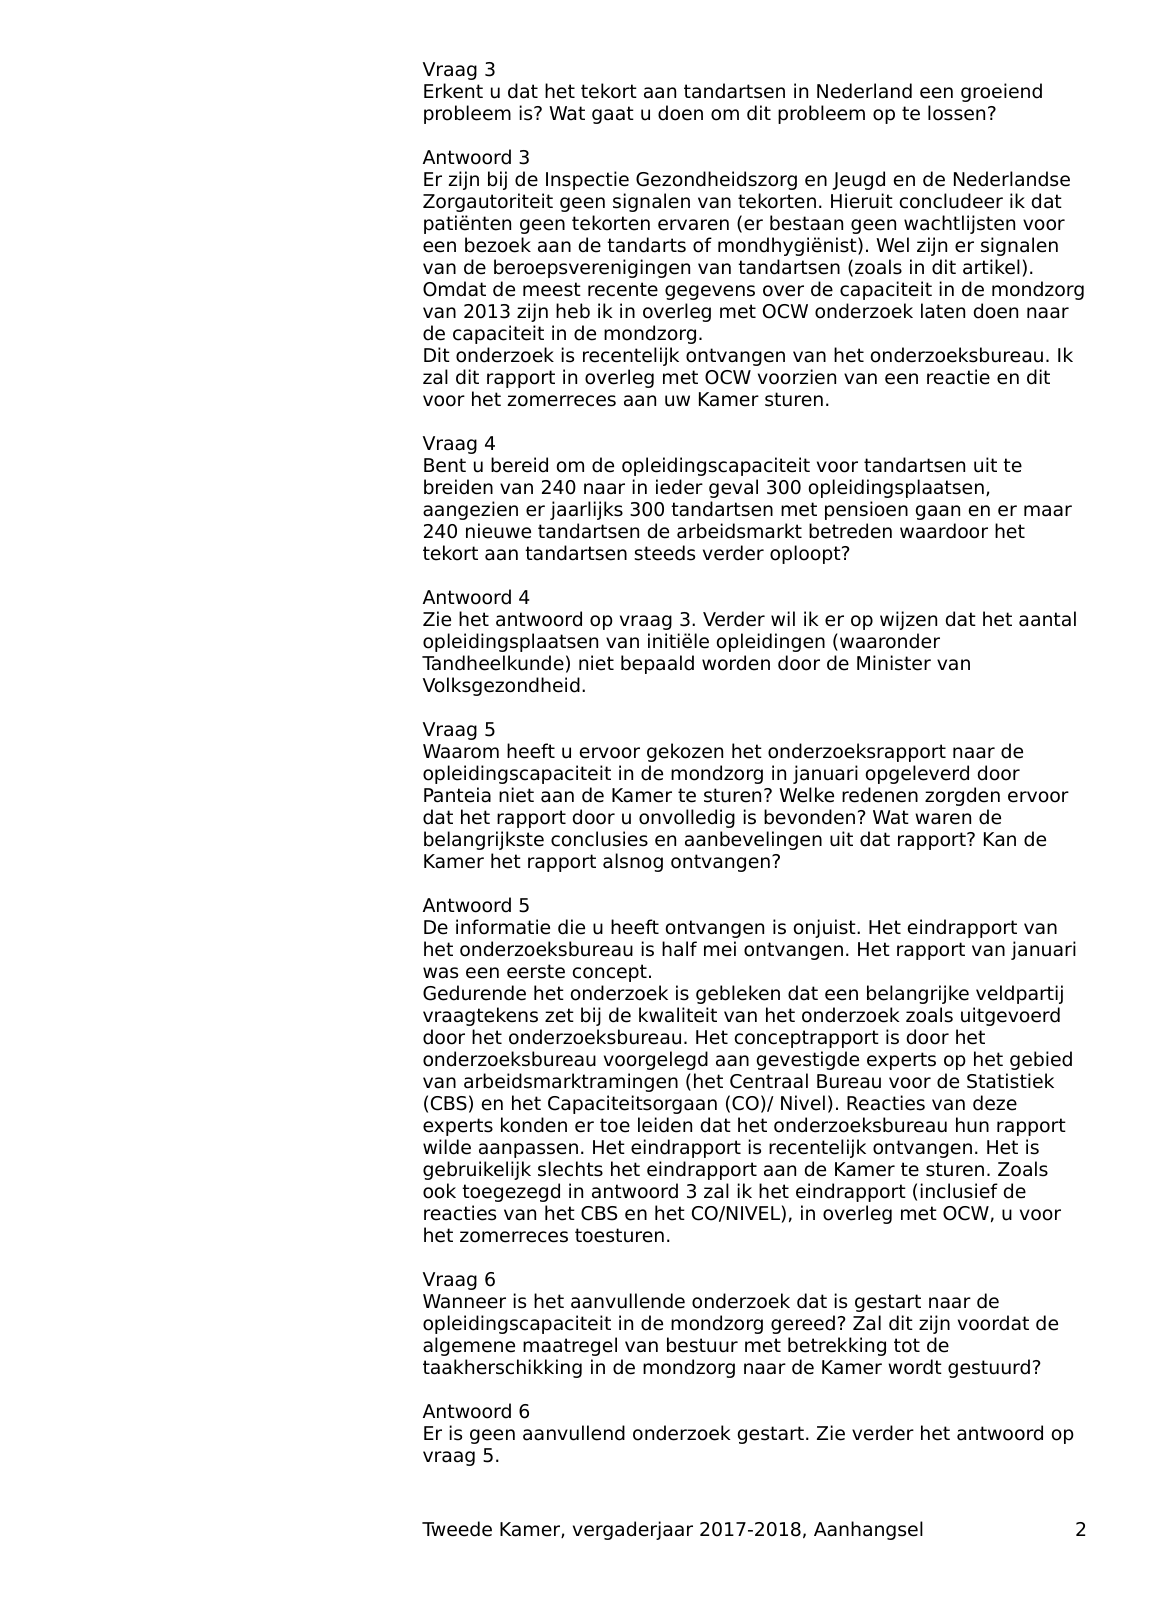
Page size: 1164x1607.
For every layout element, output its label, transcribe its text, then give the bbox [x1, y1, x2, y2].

text Er is geen aanvullend onderzoek gestart. Zie verder het antwoord op vraag 5. [422, 1423, 1087, 1467]
text Antwoord 6 [422, 1401, 1087, 1423]
text Er zijn bij de Inspectie Gezondheidszorg en Jeugd en de Nederlandse Zorgautoriteit geen signalen van tekorten. Hieruit concludeer ik dat patiënten geen tekorten ervaren (er bestaan geen wachtlijsten voor een bezoek aan de tandarts of mondhygiënist). Wel zijn er signalen van de beroepsverenigingen van tandartsen (zoals in dit artikel). Omdat de meest recente gegevens over de capaciteit in de mondzorg van 2013 zijn heb ik in overleg met OCW onderzoek laten doen naar de capaciteit in de mondzorg. [422, 169, 1087, 345]
text Zie het antwoord op vraag 3. Verder wil ik er op wijzen dat het aantal opleidingsplaatsen van initiële opleidingen (waaronder Tandheelkunde) niet bepaald worden door de Minister van Volksgezondheid. [422, 609, 1087, 697]
text Antwoord 4 [422, 587, 1087, 609]
text Gedurende het onderzoek is gebleken dat een belangrijke veldpartij vraagtekens zet bij de kwaliteit van het onderzoek zoals uitgevoerd door het onderzoeksbureau. Het conceptrapport is door het onderzoeksbureau voorgelegd aan gevestigde experts op het gebied van arbeidsmarktramingen (het Centraal Bureau voor de Statistiek (CBS) en het Capaciteitsorgaan (CO)/ Nivel). Reacties van deze experts konden er toe leiden dat het onderzoeksbureau hun rapport wilde aanpassen. Het eindrapport is recentelijk ontvangen. Het is gebruikelijk slechts het eindrapport aan de Kamer te sturen. Zoals ook toegezegd in antwoord 3 zal ik het eindrapport (inclusief de reacties van het CBS en het CO/NIVEL), in overleg met OCW, u voor het zomerreces toesturen. [422, 983, 1087, 1247]
text Bent u bereid om de opleidingscapaciteit voor tandartsen uit te breiden van 240 naar in ieder geval 300 opleidingsplaatsen, aangezien er jaarlijks 300 tandartsen met pensioen gaan en er maar 240 nieuwe tandartsen de arbeidsmarkt betreden waardoor het tekort aan tandartsen steeds verder oploopt? [422, 455, 1087, 565]
text Vraag 6 [422, 1269, 1087, 1291]
text Erkent u dat het tekort aan tandartsen in Nederland een groeiend probleem is? Wat gaat u doen om dit probleem op te lossen? [422, 81, 1087, 125]
text Vraag 4 [422, 433, 1087, 455]
text Antwoord 3 [422, 147, 1087, 169]
text De informatie die u heeft ontvangen is onjuist. Het eindrapport van het onderzoeksbureau is half mei ontvangen. Het rapport van januari was een eerste concept. [422, 917, 1087, 983]
text Waarom heeft u ervoor gekozen het onderzoeksrapport naar de opleidingscapaciteit in de mondzorg in januari opgeleverd door Panteia niet aan de Kamer te sturen? Welke redenen zorgden ervoor dat het rapport door u onvolledig is bevonden? Wat waren de belangrijkste conclusies en aanbevelingen uit dat rapport? Kan de Kamer het rapport alsnog ontvangen? [422, 741, 1087, 873]
text Wanneer is het aanvullende onderzoek dat is gestart naar de opleidingscapaciteit in de mondzorg gereed? Zal dit zijn voordat de algemene maatregel van bestuur met betrekking tot de taakherschikking in de mondzorg naar de Kamer wordt gestuurd? [422, 1291, 1087, 1379]
text Vraag 3 [422, 59, 1087, 81]
text Vraag 5 [422, 719, 1087, 741]
text Antwoord 5 [422, 895, 1087, 917]
text Dit onderzoek is recentelijk ontvangen van het onderzoeksbureau. Ik zal dit rapport in overleg met OCW voorzien van een reactie en dit voor het zomerreces aan uw Kamer sturen. [422, 345, 1087, 411]
